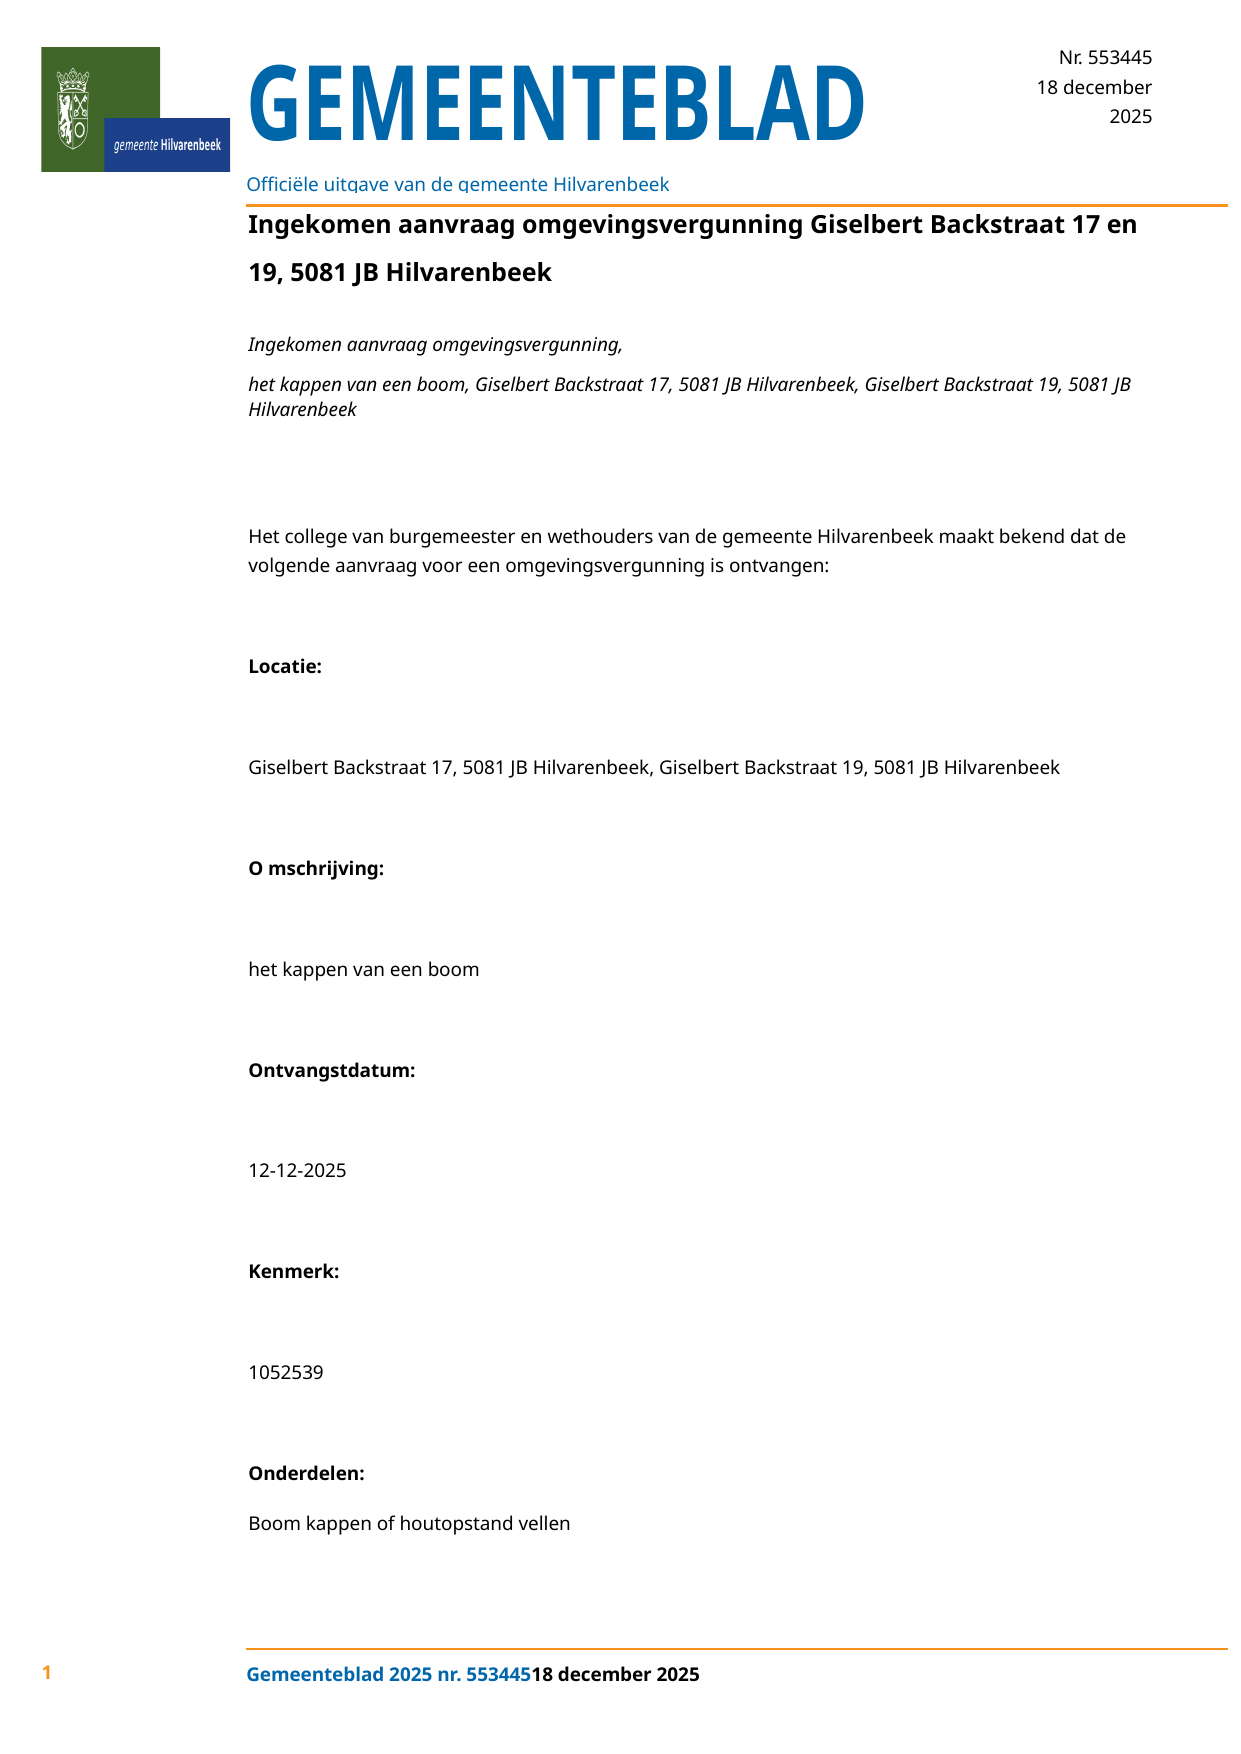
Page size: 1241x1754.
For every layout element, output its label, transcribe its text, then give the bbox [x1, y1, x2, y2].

text Kenmerk: [248, 1258, 1152, 1284]
text Ingekomen aanvraag omgevingsvergunning, [248, 331, 1152, 357]
picture [41, 47, 231, 172]
text 1052539 [248, 1359, 1152, 1385]
text Boom kappen of houtopstand vellen [248, 1511, 1152, 1536]
text het kappen van een boom [248, 956, 1152, 982]
text 12-12-2025 [248, 1158, 1152, 1183]
text Giselbert Backstraat 17, 5081 JB Hilvarenbeek, Giselbert Backstraat 19, 5081 JB Hilvarenbeek [248, 754, 1152, 780]
text Ontvangstdatum: [248, 1057, 1152, 1082]
text Het college van burgemeester en wethouders van de gemeente Hilvarenbeek maakt bekend dat de volgende aanvraag voor een omgevingsvergunning is ontvangen: [248, 523, 1152, 578]
text Locatie: [248, 653, 1152, 679]
text het kappen van een boom, Giselbert Backstraat 17, 5081 JB Hilvarenbeek, Giselbert Backstraat 19, 5081 JB Hilvarenbeek [248, 371, 1152, 422]
text Onderdelen: [248, 1460, 1152, 1486]
text O mschrijving: [248, 855, 1152, 881]
text Ingekomen aanvraag omgevingsvergunning Giselbert Backstraat 17 en 19, 5081 JB Hilvarenbeek [248, 207, 1152, 288]
